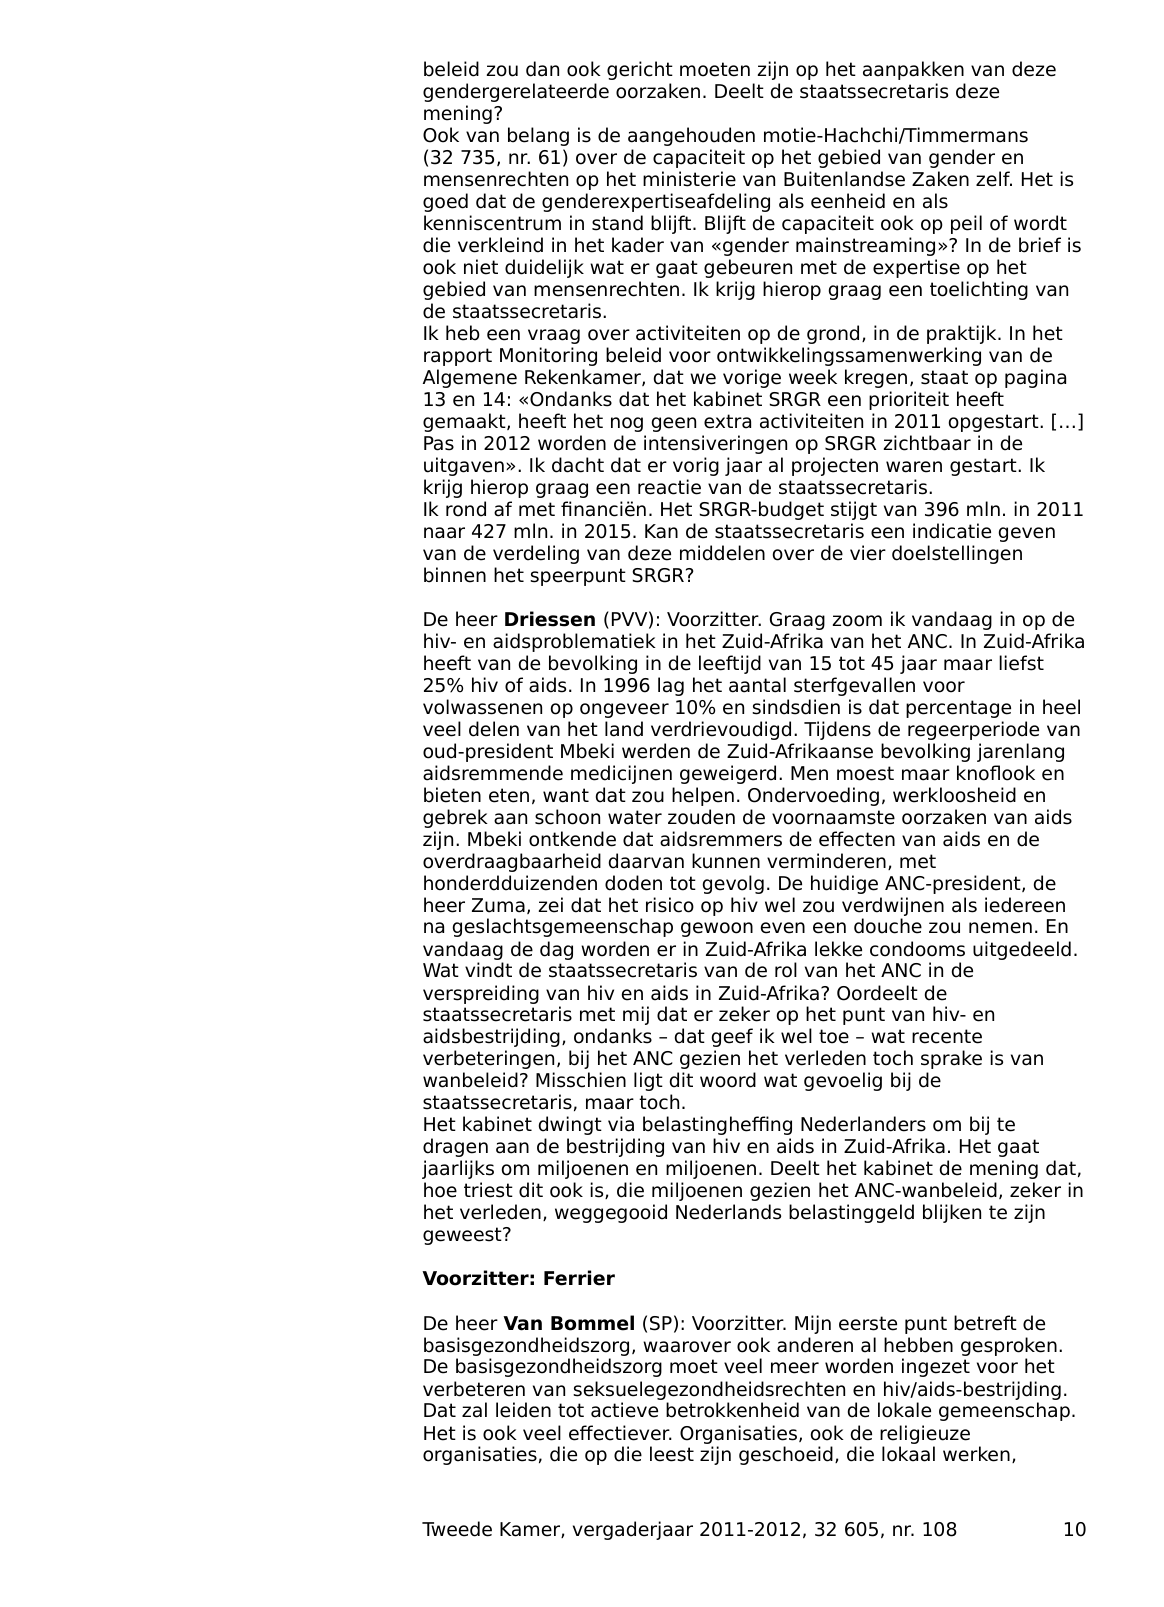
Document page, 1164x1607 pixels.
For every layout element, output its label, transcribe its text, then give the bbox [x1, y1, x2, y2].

text Het kabinet dwingt via belastingheffing Nederlanders om bij te dragen aan de bestrijding van hiv en aids in Zuid-Afrika. Het gaat jaarlijks om miljoenen en miljoenen. Deelt het kabinet de mening dat, hoe triest dit ook is, die miljoenen gezien het ANC-wanbeleid, zeker in het verleden, weggegooid Nederlands belastinggeld blijken te zijn geweest? [422, 1114, 1087, 1246]
subtitle Voorzitter: Ferrier [422, 1268, 1087, 1290]
text Ook van belang is de aangehouden motie-Hachchi/Timmermans (32 735, nr. 61) over de capaciteit op het gebied van gender en mensenrechten op het ministerie van Buitenlandse Zaken zelf. Het is goed dat de genderexpertiseafdeling als eenheid en als kenniscentrum in stand blijft. Blijft de capaciteit ook op peil of wordt die verkleind in het kader van «gender mainstreaming»? In de brief is ook niet duidelijk wat er gaat gebeuren met de expertise op het gebied van mensenrechten. Ik krijg hierop graag een toelichting van de staatssecretaris. [422, 125, 1087, 323]
text Ik rond af met financiën. Het SRGR-budget stijgt van 396 mln. in 2011 naar 427 mln. in 2015. Kan de staatssecretaris een indicatie geven van de verdeling van deze middelen over de vier doelstellingen binnen het speerpunt SRGR? [422, 499, 1087, 587]
text beleid zou dan ook gericht moeten zijn op het aanpakken van deze gendergerelateerde oorzaken. Deelt de staatssecretaris deze mening? [422, 59, 1087, 125]
text De heer Driessen (PVV): Voorzitter. Graag zoom ik vandaag in op de hiv- en aidsproblematiek in het Zuid-Afrika van het ANC. In Zuid-Afrika heeft van de bevolking in de leeftijd van 15 tot 45 jaar maar liefst 25% hiv of aids. In 1996 lag het aantal sterfgevallen voor volwassenen op ongeveer 10% en sindsdien is dat percentage in heel veel delen van het land verdrievoudigd. Tijdens de regeerperiode van oud-president Mbeki werden de Zuid-Afrikaanse bevolking jarenlang aidsremmende medicijnen geweigerd. Men moest maar knoflook en bieten eten, want dat zou helpen. Ondervoeding, werkloosheid en gebrek aan schoon water zouden de voornaamste oorzaken van aids zijn. Mbeki ontkende dat aidsremmers de effecten van aids en de overdraagbaarheid daarvan kunnen verminderen, met honderdduizenden doden tot gevolg. De huidige ANC-president, de heer Zuma, zei dat het risico op hiv wel zou verdwijnen als iedereen na geslachtsgemeenschap gewoon even een douche zou nemen. En vandaag de dag worden er in Zuid-Afrika lekke condooms uitgedeeld. [422, 609, 1087, 960]
text Ik heb een vraag over activiteiten op de grond, in de praktijk. In het rapport Monitoring beleid voor ontwikkelingssamenwerking van de Algemene Rekenkamer, dat we vorige week kregen, staat op pagina 13 en 14: «Ondanks dat het kabinet SRGR een prioriteit heeft gemaakt, heeft het nog geen extra activiteiten in 2011 opgestart. […] Pas in 2012 worden de intensiveringen op SRGR zichtbaar in de uitgaven». Ik dacht dat er vorig jaar al projecten waren gestart. Ik krijg hierop graag een reactie van de staatssecretaris. [422, 323, 1087, 499]
text De heer Van Bommel (SP): Voorzitter. Mijn eerste punt betreft de basisgezondheidszorg, waarover ook anderen al hebben gesproken. De basisgezondheidszorg moet veel meer worden ingezet voor het verbeteren van seksuelegezondheidsrechten en hiv/aids-bestrijding. Dat zal leiden tot actieve betrokkenheid van de lokale gemeenschap. Het is ook veel effectiever. Organisaties, ook de religieuze organisaties, die op die leest zijn geschoeid, die lokaal werken, [422, 1312, 1087, 1466]
text Wat vindt de staatssecretaris van de rol van het ANC in de verspreiding van hiv en aids in Zuid-Afrika? Oordeelt de staatssecretaris met mij dat er zeker op het punt van hiv- en aidsbestrijding, ondanks – dat geef ik wel toe – wat recente verbeteringen, bij het ANC gezien het verleden toch sprake is van wanbeleid? Misschien ligt dit woord wat gevoelig bij de staatssecretaris, maar toch. [422, 960, 1087, 1114]
